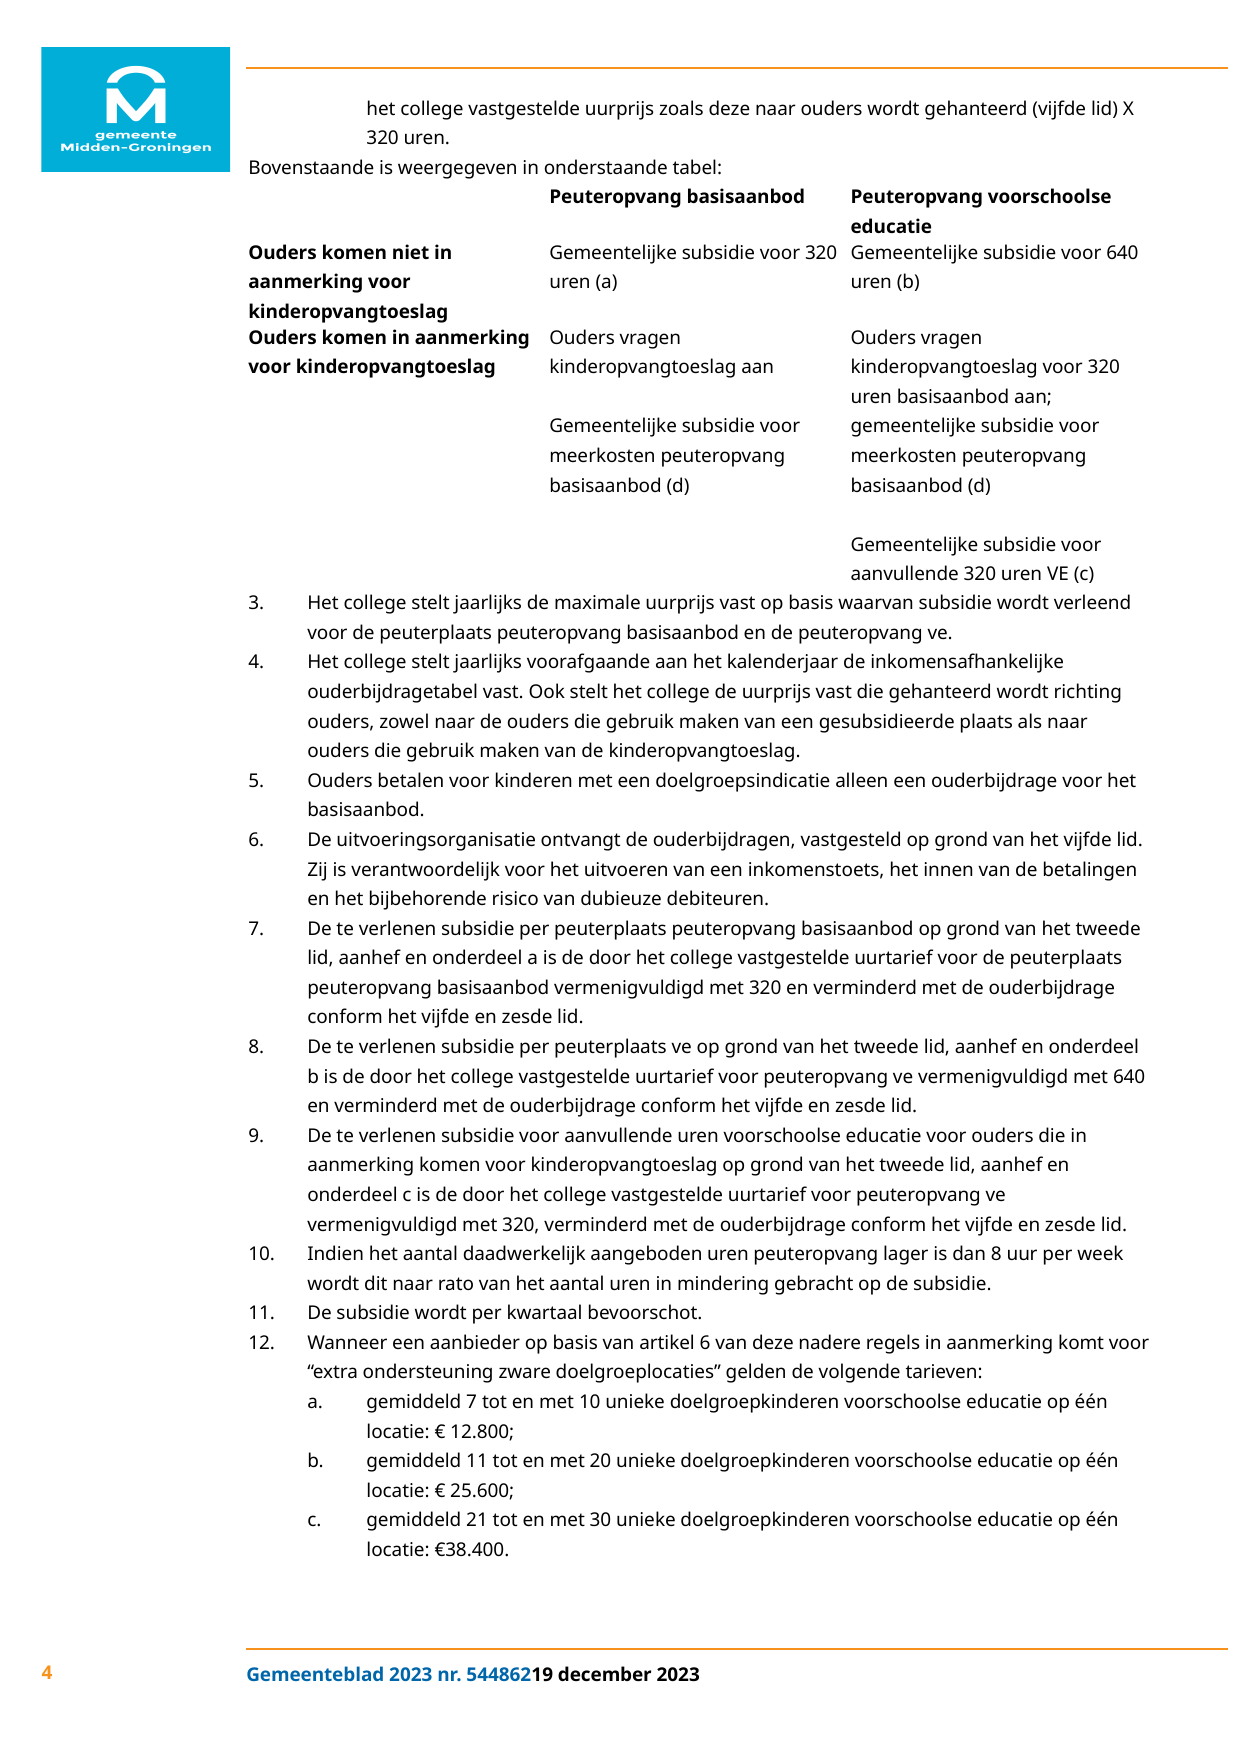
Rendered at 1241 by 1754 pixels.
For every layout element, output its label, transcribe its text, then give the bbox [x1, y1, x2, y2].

list De te verlenen subsidie per peuterplaats ve op grond van het tweede lid, aanhef en onderdeel b is de door het college vastgestelde uurtarief voor peuteropvang ve vermenigvuldigd met 640 en verminderd met de ouderbijdrage conform het vijfde en zesde lid. [248, 1033, 1152, 1118]
text Bovenstaande is weergegeven in onderstaande tabel: [248, 154, 1152, 180]
list Ouders betalen voor kinderen met een doelgroepsindicatie alleen een ouderbijdrage voor het basisaanbod. [248, 767, 1152, 822]
list gemiddeld 7 tot en met 10 unieke doelgroepkinderen voorschoolse educatie op één locatie: € 12.800; [307, 1388, 1152, 1443]
picture [108, 66, 164, 82]
list gemiddeld 21 tot en met 30 unieke doelgroepkinderen voorschoolse educatie op één locatie: €38.400. [307, 1507, 1152, 1562]
table_header [248, 184, 549, 239]
list De subsidie wordt per kwartaal bevoorschot. [248, 1299, 1152, 1325]
table_header Peuteropvang basisaanbod [549, 184, 850, 239]
list gemiddeld 11 tot en met 20 unieke doelgroepkinderen voorschoolse educatie op één locatie: € 25.600; [307, 1447, 1152, 1503]
table_cell Ouders komen niet in aanmerking voor kinderopvangtoeslag [248, 239, 549, 324]
picture [184, 146, 190, 153]
list Wanneer een aanbieder op basis van artikel 6 van deze nadere regels in aanmerking komt voor “extra ondersteuning zware doelgroeplocaties” gelden de volgende tarieven: [248, 1329, 1152, 1384]
table_cell Gemeentelijke subsidie voor 320 uren (a) [549, 239, 850, 324]
table_cell Ouders komen in aanmerking voor kinderopvangtoeslag [248, 324, 549, 586]
list De te verlenen subsidie per peuterplaats peuteropvang basisaanbod op grond van het tweede lid, aanhef en onderdeel a is de door het college vastgestelde uurtarief voor de peuterplaats peuteropvang basisaanbod vermenigvuldigd met 320 en verminderd met de ouderbijdrage conform het vijfde en zesde lid. [248, 915, 1152, 1029]
list De te verlenen subsidie voor aanvullende uren voorschoolse educatie voor ouders die in aanmerking komen voor kinderopvangtoeslag op grond van het tweede lid, aanhef en onderdeel c is de door het college vastgestelde uurtarief voor peuteropvang ve vermenigvuldigd met 320, verminderd met de ouderbijdrage conform het vijfde en zesde lid. [248, 1122, 1152, 1236]
table_cell Gemeentelijke subsidie voor 640 uren (b) [850, 239, 1152, 324]
table_cell Ouders vragen kinderopvangtoeslag aan Gemeentelijke subsidie voor meerkosten peuteropvang basisaanbod (d) [549, 324, 850, 586]
list Het college stelt jaarlijks voorafgaande aan het kalenderjaar de inkomensafhankelijke ouderbijdragetabel vast. Ook stelt het college de uurprijs vast die gehanteerd wordt richting ouders, zowel naar de ouders die gebruik maken van een gesubsidieerde plaats als naar ouders die gebruik maken van de kinderopvangtoeslag. [248, 649, 1152, 763]
picture [107, 89, 165, 122]
list het college vastgestelde uurprijs zoals deze naar ouders wordt gehanteerd (vijfde lid) X 320 uren. [307, 95, 1152, 150]
list Het college stelt jaarlijks de maximale uurprijs vast op basis waarvan subsidie wordt verleend voor de peuterplaats peuteropvang basisaanbod en de peuteropvang ve. [248, 589, 1152, 645]
list Indien het aantal daadwerkelijk aangeboden uren peuteropvang lager is dan 8 uur per week wordt dit naar rato van het aantal uren in mindering gebracht op de subsidie. [248, 1240, 1152, 1296]
list De uitvoeringsorganisatie ontvangt de ouderbijdragen, vastgesteld op grond van het vijfde lid. Zij is verantwoordelijk voor het uitvoeren van een inkomenstoets, het innen van de betalingen en het bijbehorende risico van dubieuze debiteuren. [248, 826, 1152, 911]
table_cell Ouders vragen kinderopvangtoeslag voor 320 uren basisaanbod aan; gemeentelijke subsidie voor meerkosten peuteropvang basisaanbod (d) Gemeentelijke subsidie voor aanvullende 320 uren VE (c) [850, 324, 1152, 586]
table_header Peuteropvang voorschoolse educatie [850, 184, 1152, 239]
